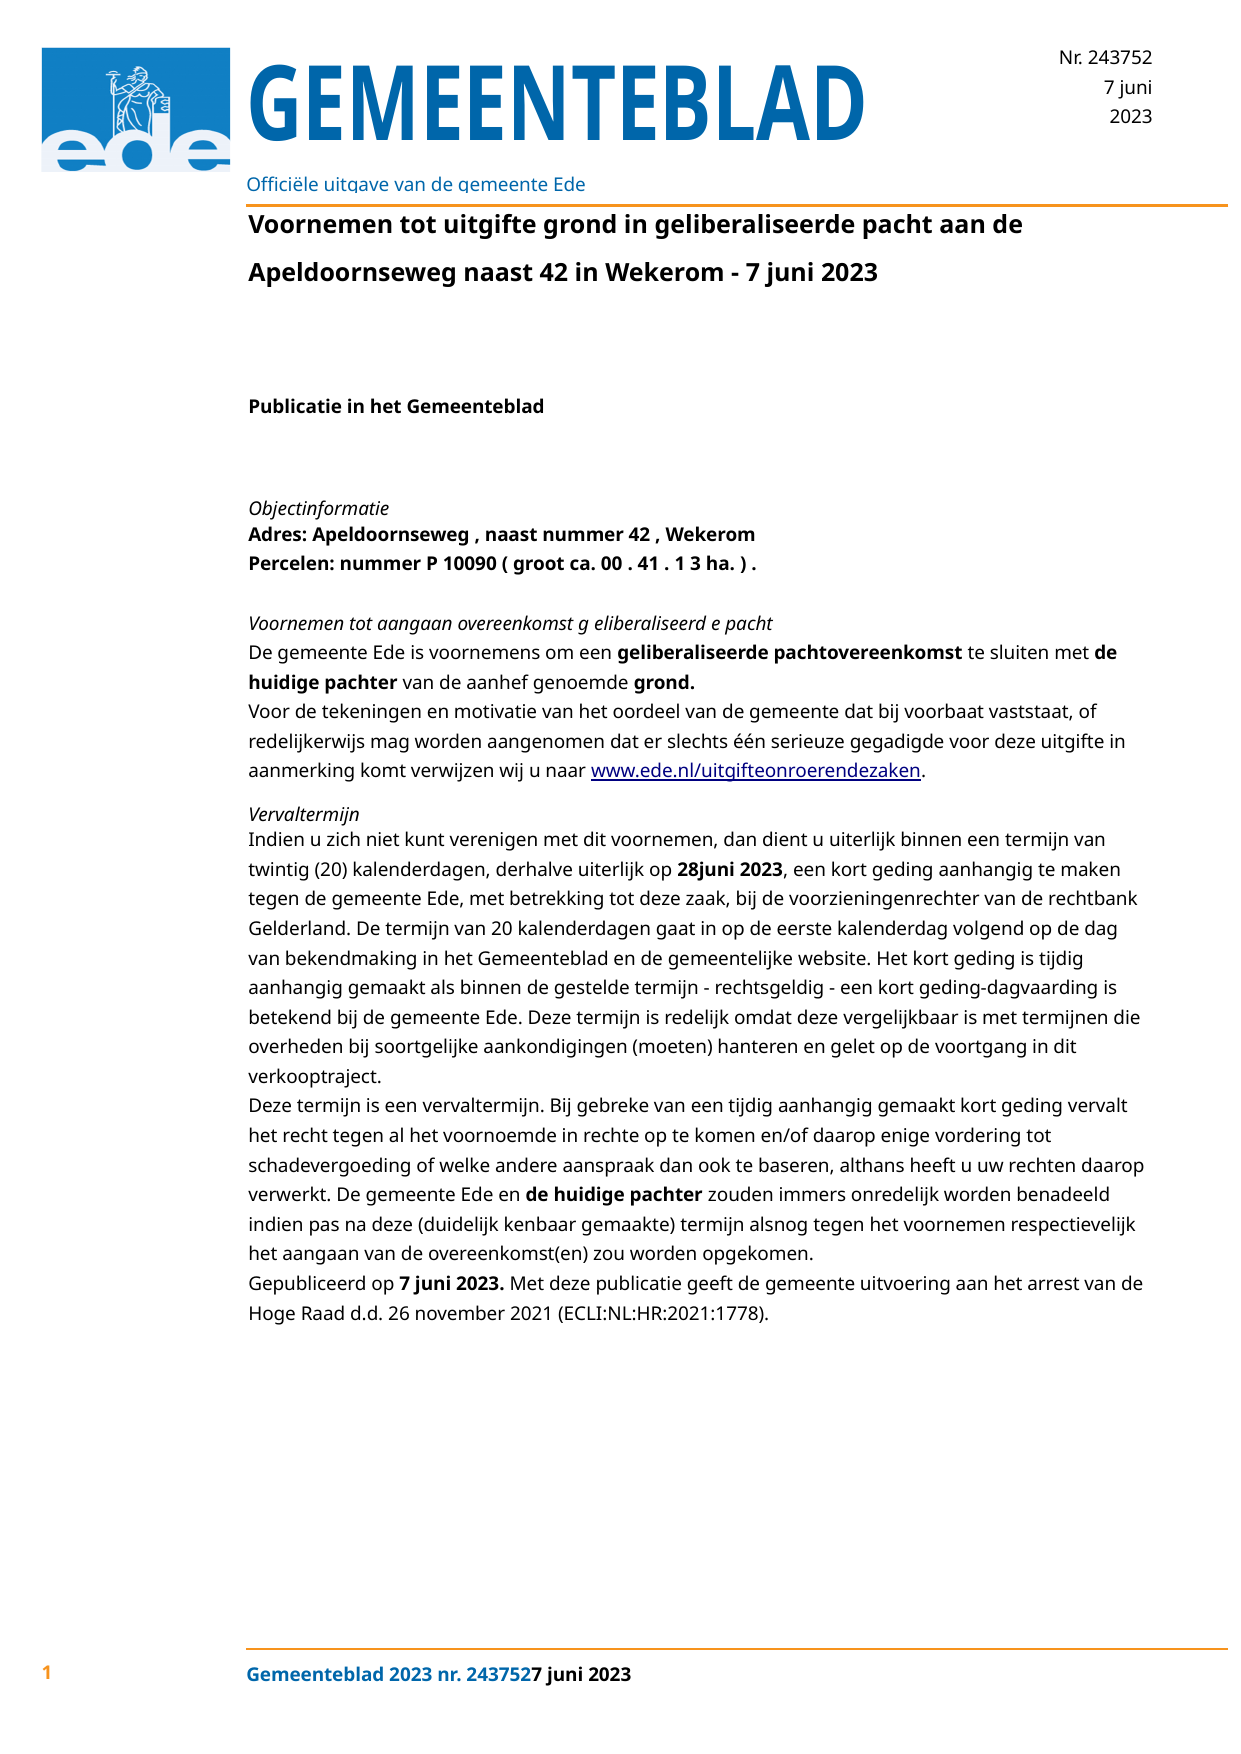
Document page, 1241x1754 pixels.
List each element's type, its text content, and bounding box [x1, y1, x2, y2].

text Deze termijn is een vervaltermijn. Bij gebreke van een tijdig aanhangig gemaakt kort geding vervalt het recht tegen al het voornoemde in rechte op te komen en/of daarop enige vordering tot schadevergoeding of welke andere aanspraak dan ook te baseren, althans heeft u uw rechten daarop verwerkt. De gemeente Ede en de huidige pachter zouden immers onredelijk worden benadeeld indien pas na deze (duidelijk kenbaar gemaakte) termijn alsnog tegen het voornemen respectievelijk het aangaan van de overeenkomst(en) zou worden opgekomen. [248, 1093, 1152, 1266]
text Gepubliceerd op 7 juni 2023. Met deze publicatie geeft de gemeente uitvoering aan het arrest van de Hoge Raad d.d. 26 november 2021 (ECLI:NL:HR:2021:1778). [248, 1270, 1152, 1326]
text Voor de tekeningen en motivatie van het oordeel van de gemeente dat bij voorbaat vaststaat, of redelijkerwijs mag worden aangenomen dat er slechts één serieuze gegadigde voor deze uitgifte in aanmerking komt verwijzen wij u naar www.ede.nl/uitgifteonroerendezaken. [248, 698, 1152, 783]
text Voornemen tot uitgifte grond in geliberaliseerde pacht aan de Apeldoornseweg naast 42 in Wekerom - 7 juni 2023 [248, 207, 1152, 288]
text Objectinformatie [248, 495, 1152, 521]
text Percelen: nummer P 10090 ( groot ca. 00 . 41 . 1 3 ha. ) . [248, 551, 1152, 576]
text De gemeente Ede is voornemens om een geliberaliseerde pachtovereenkomst te sluiten met de huidige pachter van de aanhef genoemde grond. [248, 639, 1152, 694]
text Indien u zich niet kunt verenigen met dit voornemen, dan dient u uiterlijk binnen een termijn van twintig (20) kalenderdagen, derhalve uiterlijk op 28juni 2023, een kort geding aanhangig te maken tegen de gemeente Ede, met betrekking tot deze zaak, bij de voorzieningenrechter van de rechtbank Gelderland. De termijn van 20 kalenderdagen gaat in op de eerste kalenderdag volgend op de dag van bekendmaking in het Gemeenteblad en de gemeentelijke website. Het kort geding is tijdig aanhangig gemaakt als binnen de gestelde termijn - rechtsgeldig - een kort geding-dagvaarding is betekend bij de gemeente Ede. Deze termijn is redelijk omdat deze vergelijkbaar is met termijnen die overheden bij soortgelijke aankondigingen (moeten) hanteren en gelet op de voortgang in dit verkooptraject. [248, 826, 1152, 1089]
picture [41, 47, 231, 172]
text Adres: Apeldoornseweg , naast nummer 42 , Wekerom [248, 521, 1152, 547]
text Publicatie in het Gemeenteblad [248, 393, 1152, 419]
text Vervaltermijn [248, 801, 1152, 826]
text Voornemen tot aangaan overeenkomst g eliberaliseerd e pacht [248, 610, 1152, 635]
